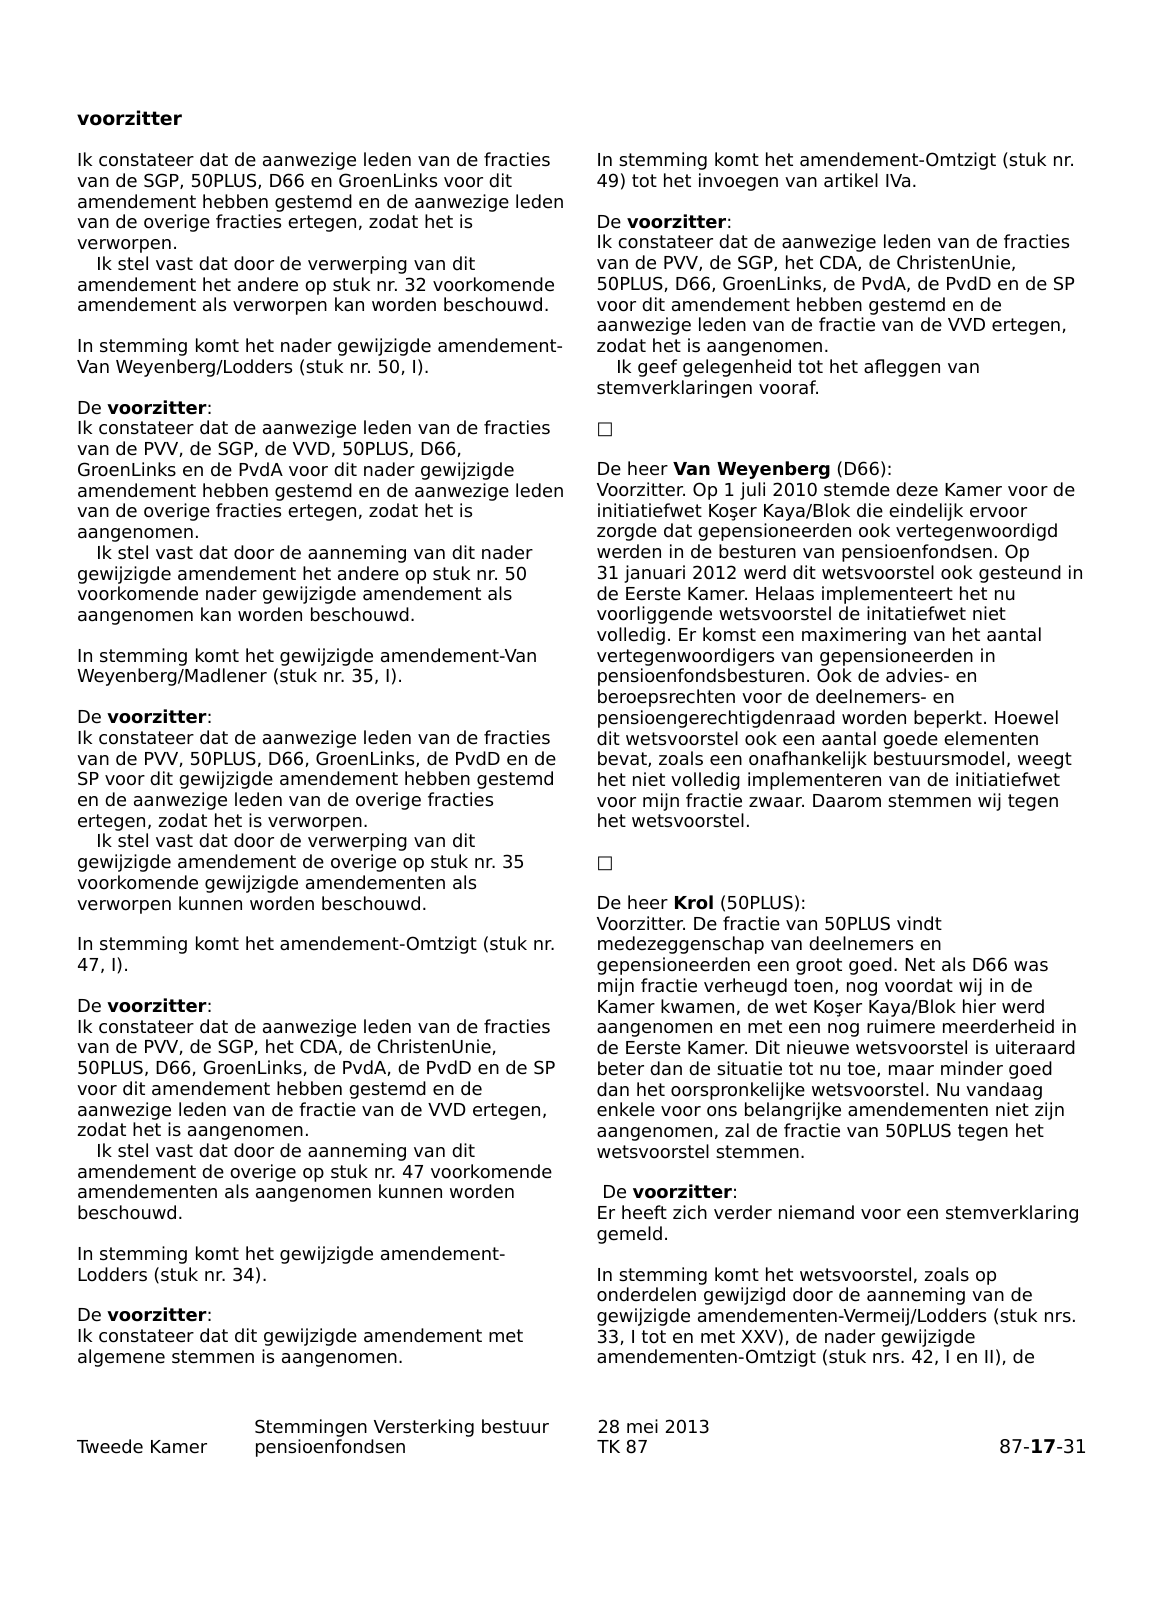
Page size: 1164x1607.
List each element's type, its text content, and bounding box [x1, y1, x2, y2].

text In stemming komt het nader gewijzigde amendement-Van Weyenberg/Lodders (stuk nr. 50, I). [77, 336, 567, 377]
text Ik constateer dat de aanwezige leden van de fracties van de PVV, de SGP, de VVD, 50PLUS, D66, GroenLinks en de PvdA voor dit nader gewijzigde amendement hebben gestemd en de aanwezige leden van de overige fracties ertegen, zodat het is aangenomen. [77, 418, 567, 543]
text De voorzitter: [77, 707, 567, 728]
text In stemming komt het wetsvoorstel, zoals op onderdelen gewijzigd door de aanneming van de gewijzigde amendementen-Vermeij/Lodders (stuk nrs. 33, I tot en met XXV), de nader gewijzigde amendementen-Omtzigt (stuk nrs. 42, I en II), de [596, 1264, 1087, 1368]
text Ik constateer dat de aanwezige leden van de fracties van de SGP, 50PLUS, D66 en GroenLinks voor dit amendement hebben gestemd en de aanwezige leden van de overige fracties ertegen, zodat het is verworpen. [77, 150, 567, 254]
text Ik constateer dat de aanwezige leden van de fracties van de PVV, 50PLUS, D66, GroenLinks, de PvdD en de SP voor dit gewijzigde amendement hebben gestemd en de aanwezige leden van de overige fracties ertegen, zodat het is verworpen. [77, 728, 567, 831]
text □ [596, 418, 1087, 439]
text Ik constateer dat de aanwezige leden van de fracties van de PVV, de SGP, het CDA, de ChristenUnie, 50PLUS, D66, GroenLinks, de PvdA, de PvdD en de SP voor dit amendement hebben gestemd en de aanwezige leden van de fractie van de VVD ertegen, zodat het is aangenomen. [77, 1016, 567, 1141]
text Ik geef gelegenheid tot het afleggen van stemverklaringen vooraf. [596, 357, 1087, 398]
text Ik stel vast dat door de aanneming van dit nader gewijzigde amendement het andere op stuk nr. 50 voorkomende nader gewijzigde amendement als aangenomen kan worden beschouwd. [77, 543, 567, 626]
text In stemming komt het gewijzigde amendement-Van Weyenberg/Madlener (stuk nr. 35, I). [77, 646, 567, 687]
text In stemming komt het amendement-Omtzigt (stuk nr. 49) tot het invoegen van artikel IVa. [596, 150, 1087, 192]
text In stemming komt het gewijzigde amendement-Lodders (stuk nr. 34). [77, 1244, 567, 1285]
text De heer Krol (50PLUS): [596, 893, 1087, 913]
text De voorzitter: [77, 1305, 567, 1326]
text Ik stel vast dat door de aanneming van dit amendement de overige op stuk nr. 47 voorkomende amendementen als aangenomen kunnen worden beschouwd. [77, 1141, 567, 1224]
text Ik constateer dat dit gewijzigde amendement met algemene stemmen is aangenomen. [77, 1326, 567, 1367]
text Ik stel vast dat door de verwerping van dit amendement het andere op stuk nr. 32 voorkomende amendement als verworpen kan worden beschouwd. [77, 254, 567, 316]
text De voorzitter: [77, 996, 567, 1016]
text Ik constateer dat de aanwezige leden van de fracties van de PVV, de SGP, het CDA, de ChristenUnie, 50PLUS, D66, GroenLinks, de PvdA, de PvdD en de SP voor dit amendement hebben gestemd en de aanwezige leden van de fractie van de VVD ertegen, zodat het is aangenomen. [596, 232, 1087, 357]
text Voorzitter. De fractie van 50PLUS vindt medezeggenschap van deelnemers en gepensioneerden een groot goed. Net als D66 was mijn fractie verheugd toen, nog voordat wij in de Kamer kwamen, de wet Koşer Kaya/Blok hier werd aangenomen en met een nog ruimere meerderheid in de Eerste Kamer. Dit nieuwe wetsvoorstel is uiteraard beter dan de situatie tot nu toe, maar minder goed dan het oorspronkelijke wetsvoorstel. Nu vandaag enkele voor ons belangrijke amendementen niet zijn aangenomen, zal de fractie van 50PLUS tegen het wetsvoorstel stemmen. [596, 913, 1087, 1162]
text De voorzitter: [596, 212, 1087, 232]
text De voorzitter: [596, 1182, 1087, 1203]
text Er heeft zich verder niemand voor een stemverklaring gemeld. [596, 1203, 1087, 1244]
text In stemming komt het amendement-Omtzigt (stuk nr. 47, I). [77, 934, 567, 976]
text De heer Van Weyenberg (D66): [596, 459, 1087, 480]
text □ [596, 852, 1087, 873]
text Voorzitter. Op 1 juli 2010 stemde deze Kamer voor de initiatiefwet Koşer Kaya/Blok die eindelijk ervoor zorgde dat gepensioneerden ook vertegenwoordigd werden in de besturen van pensioenfondsen. Op 31 januari 2012 werd dit wetsvoorstel ook gesteund in de Eerste Kamer. Helaas implementeert het nu voorliggende wetsvoorstel de initatiefwet niet volledig. Er komst een maximering van het aantal vertegenwoordigers van gepensioneerden in pensioenfondsbesturen. Ook de advies- en beroepsrechten voor de deelnemers- en pensioengerechtigdenraad worden beperkt. Hoewel dit wetsvoorstel ook een aantal goede elementen bevat, zoals een onafhankelijk bestuursmodel, weegt het niet volledig implementeren van de initiatiefwet voor mijn fractie zwaar. Daarom stemmen wij tegen het wetsvoorstel. [596, 480, 1087, 832]
text Ik stel vast dat door de verwerping van dit gewijzigde amendement de overige op stuk nr. 35 voorkomende gewijzigde amendementen als verworpen kunnen worden beschouwd. [77, 831, 567, 914]
text De voorzitter: [77, 397, 567, 418]
